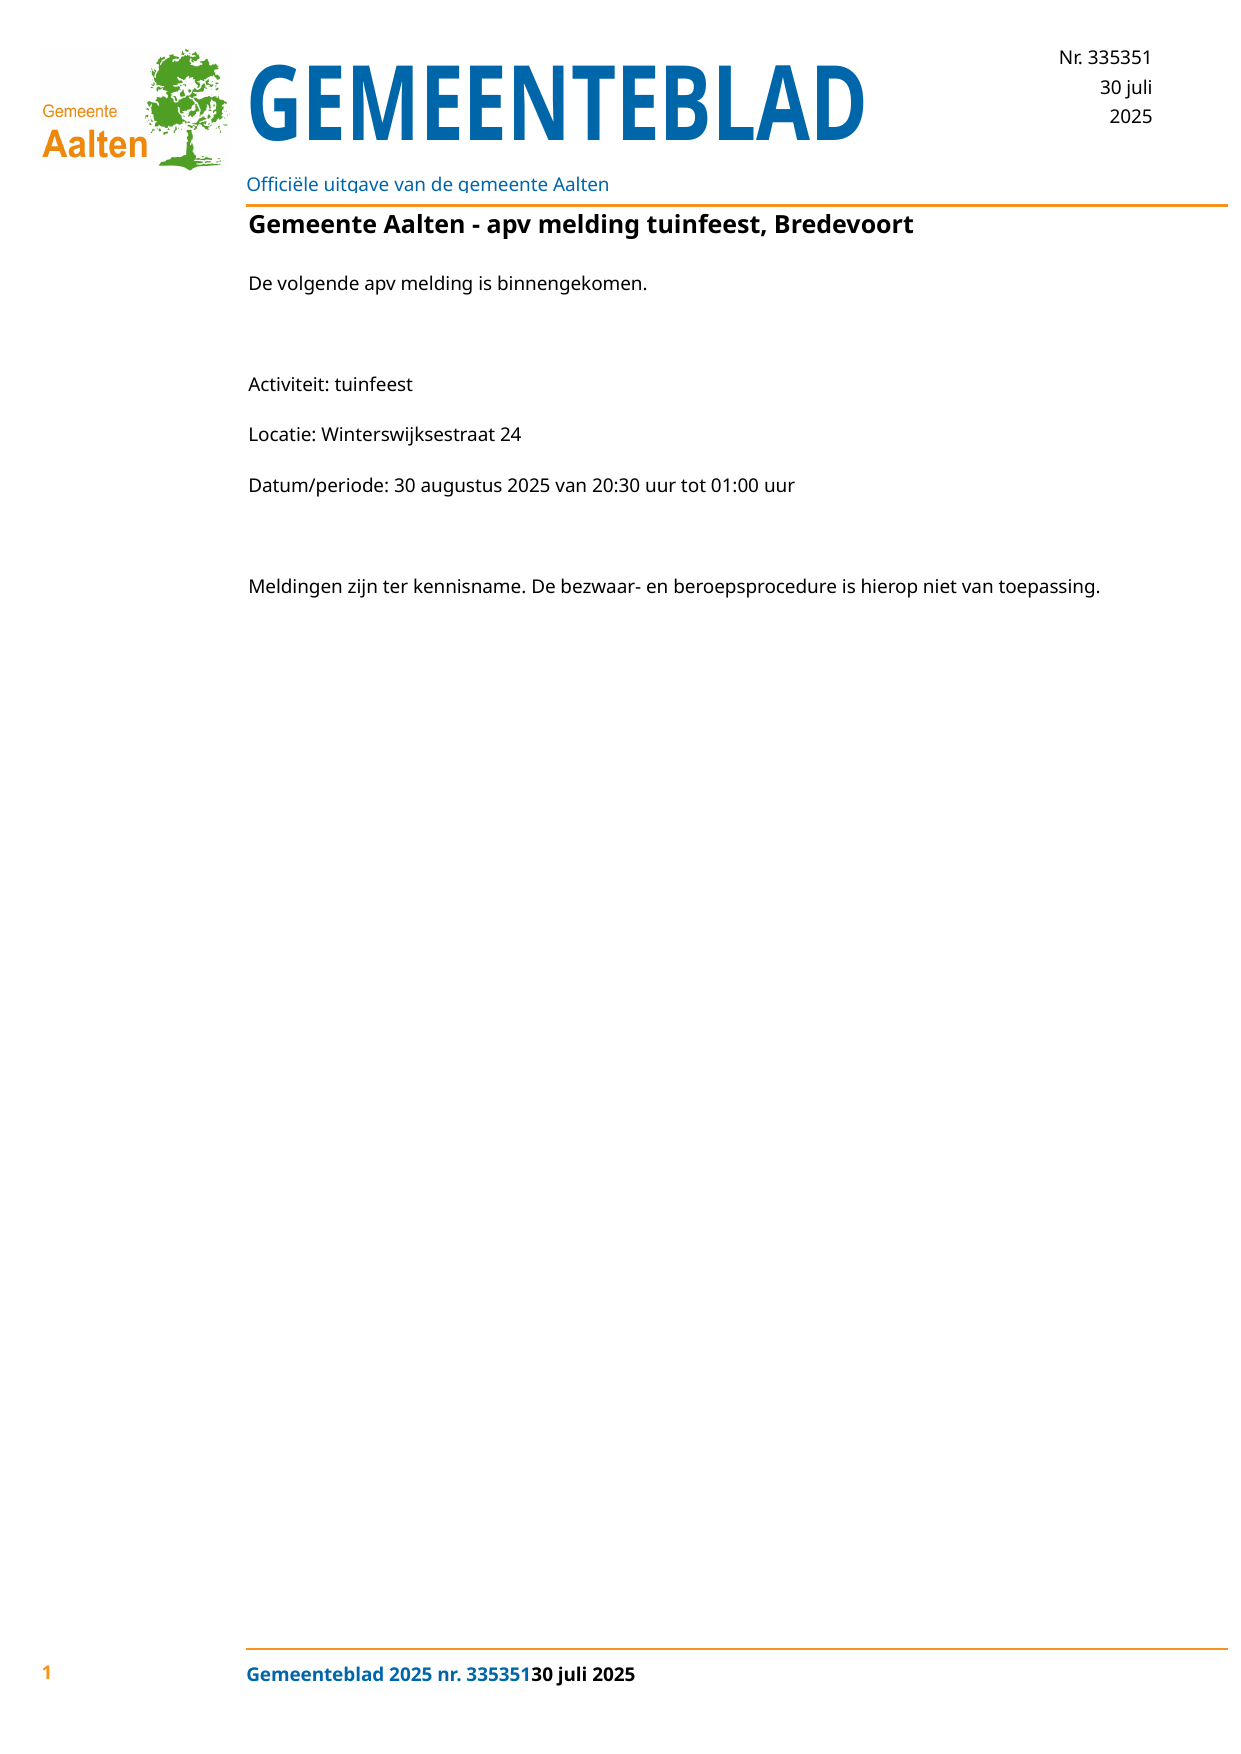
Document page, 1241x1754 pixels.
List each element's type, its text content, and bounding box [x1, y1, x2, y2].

picture [41, 47, 231, 172]
text Gemeente Aalten - apv melding tuinfeest, Bredevoort [248, 207, 1152, 241]
text Datum/periode: 30 augustus 2025 van 20:30 uur tot 01:00 uur [248, 472, 1152, 498]
text Meldingen zijn ter kennisname. De bezwaar- en beroepsprocedure is hierop niet van toepassing. [248, 573, 1152, 598]
text De volgende apv melding is binnengekomen. [248, 270, 1152, 296]
text Locatie: Winterswijksestraat 24 [248, 422, 1152, 447]
text Activiteit: tuinfeest [248, 371, 1152, 397]
